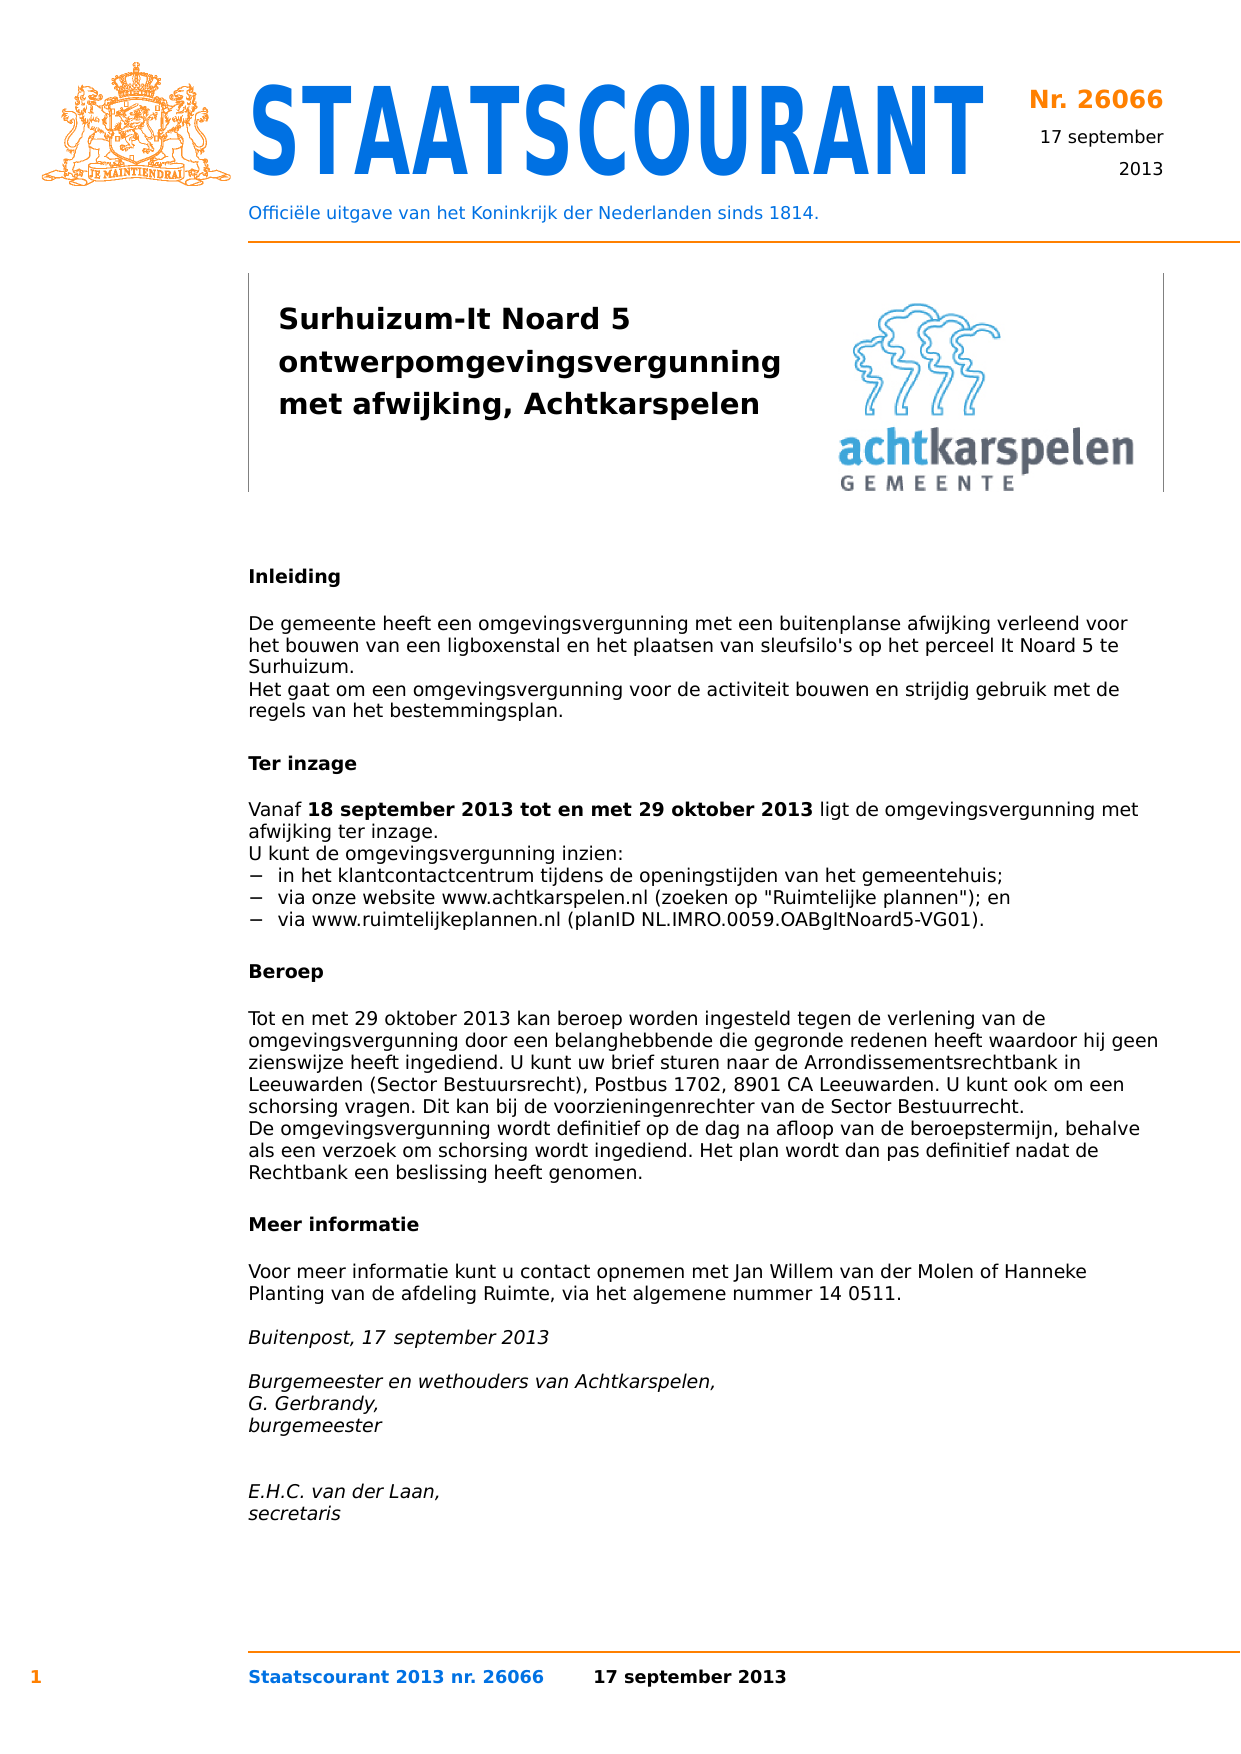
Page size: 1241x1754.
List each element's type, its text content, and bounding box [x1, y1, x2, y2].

text − in het klantcontactcentrum tijdens de openingstijden van het gemeentehuis; [248, 865, 1163, 887]
subtitle Inleiding [248, 566, 1163, 587]
picture [838, 302, 1134, 492]
text De omgevingsvergunning wordt definitief op de dag na afloop van de beroepstermijn, behalve als een verzoek om schorsing wordt ingediend. Het plan wordt dan pas definitief nadat de Rechtbank een beslissing heeft genomen. [248, 1118, 1163, 1184]
text Voor meer informatie kunt u contact opnemen met Jan Willem van der Molen of Hanneke Planting van de afdeling Ruimte, via het algemene nummer 14 0511. [248, 1261, 1163, 1305]
text De gemeente heeft een omgevingsvergunning met een buitenplanse afwijking verleend voor het bouwen van een ligboxenstal en het plaatsen van sleufsilo's op het perceel It Noard 5 te Surhuizum. [248, 612, 1163, 678]
table_cell 17 september [998, 121, 1240, 153]
text Burgemeester en wethouders van Achtkarspelen, G. Gerbrandy, burgemeester [248, 1371, 1163, 1437]
text E.H.C. van der Laan, secretaris [248, 1458, 1163, 1524]
text − via onze website www.achtkarspelen.nl (zoeken op "Ruimtelijke plannen"); en [248, 887, 1163, 909]
table_cell 2013 [998, 153, 1240, 203]
table_header STAATSCOURANT [248, 62, 998, 203]
text − via www.ruimtelijkeplannen.nl (planID NL.IMRO.0059.OABgItNoard5-VG01). [248, 909, 1163, 931]
picture [41, 62, 231, 186]
subtitle Ter inzage [248, 752, 1163, 774]
subtitle Meer informatie [248, 1214, 1163, 1236]
table_header Nr. 26066 [998, 62, 1240, 121]
text U kunt de omgevingsvergunning inzien: [248, 843, 1163, 865]
text Het gaat om een omgevingsvergunning voor de activiteit bouwen en strijdig gebruik met de regels van het bestemmingsplan. [248, 678, 1163, 722]
table_header [25, 62, 248, 241]
subtitle Surhuizum-It Noard 5 ontwerpomgevingsvergunning met afwijking, Achtkarspelen [249, 273, 1163, 492]
subtitle Beroep [248, 961, 1163, 983]
table_cell Officiële uitgave van het Koninkrijk der Nederlanden sinds 1814. [248, 203, 1240, 241]
text Tot en met 29 oktober 2013 kan beroep worden ingesteld tegen de verlening van de omgevingsvergunning door een belanghebbende die gegronde redenen heeft waardoor hij geen zienswijze heeft ingediend. U kunt uw brief sturen naar de Arrondissementsrechtbank in Leeuwarden (Sector Bestuursrecht), Postbus 1702, 8901 CA Leeuwarden. U kunt ook om een schorsing vragen. Dit kan bij de voorzieningenrechter van de Sector Bestuurrecht. [248, 1008, 1163, 1118]
text Buitenpost, 17 september 2013 [248, 1327, 1163, 1349]
text Vanaf 18 september 2013 tot en met 29 oktober 2013 ligt de omgevingsvergunning met afwijking ter inzage. [248, 799, 1163, 843]
